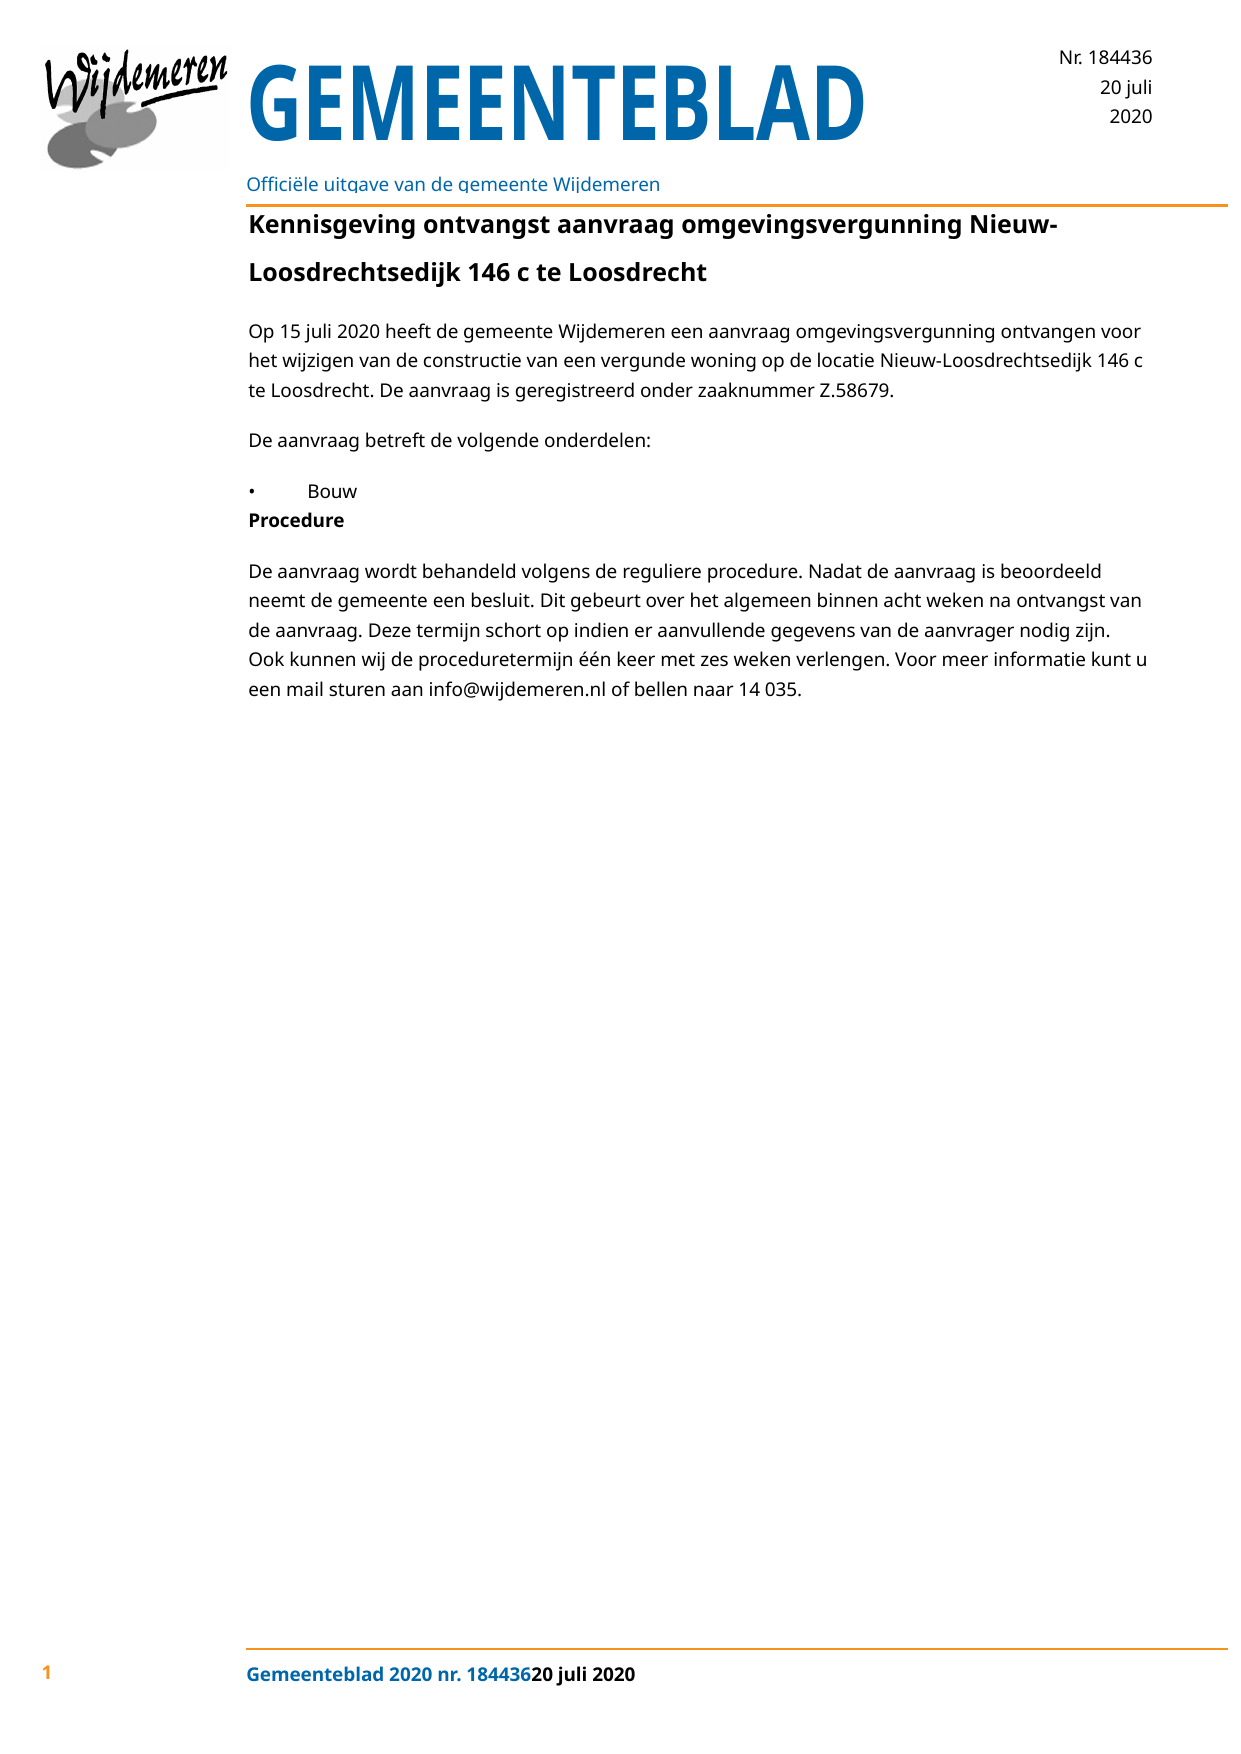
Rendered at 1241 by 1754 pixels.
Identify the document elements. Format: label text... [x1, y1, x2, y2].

text De aanvraag betreft de volgende onderdelen: [248, 427, 1152, 453]
text De aanvraag wordt behandeld volgens de reguliere procedure. Nadat de aanvraag is beoordeeld neemt de gemeente een besluit. Dit gebeurt over het algemeen binnen acht weken na ontvangst van de aanvraag. Deze termijn schort op indien er aanvullende gegevens van de aanvrager nodig zijn. Ook kunnen wij de proceduretermijn één keer met zes weken verlengen. Voor meer informatie kunt u een mail sturen aan info@wijdemeren.nl of bellen naar 14 035. [248, 558, 1152, 702]
text Kennisgeving ontvangst aanvraag omgevingsvergunning Nieuw-Loosdrechtsedijk 146 c te Loosdrecht [248, 207, 1152, 288]
picture [41, 47, 231, 172]
list Bouw [248, 478, 1152, 504]
text Procedure [248, 507, 1152, 533]
text Op 15 juli 2020 heeft de gemeente Wijdemeren een aanvraag omgevingsvergunning ontvangen voor het wijzigen van de constructie van een vergunde woning op de locatie Nieuw-Loosdrechtsedijk 146 c te Loosdrecht. De aanvraag is geregistreerd onder zaaknummer Z.58679. [248, 318, 1152, 403]
